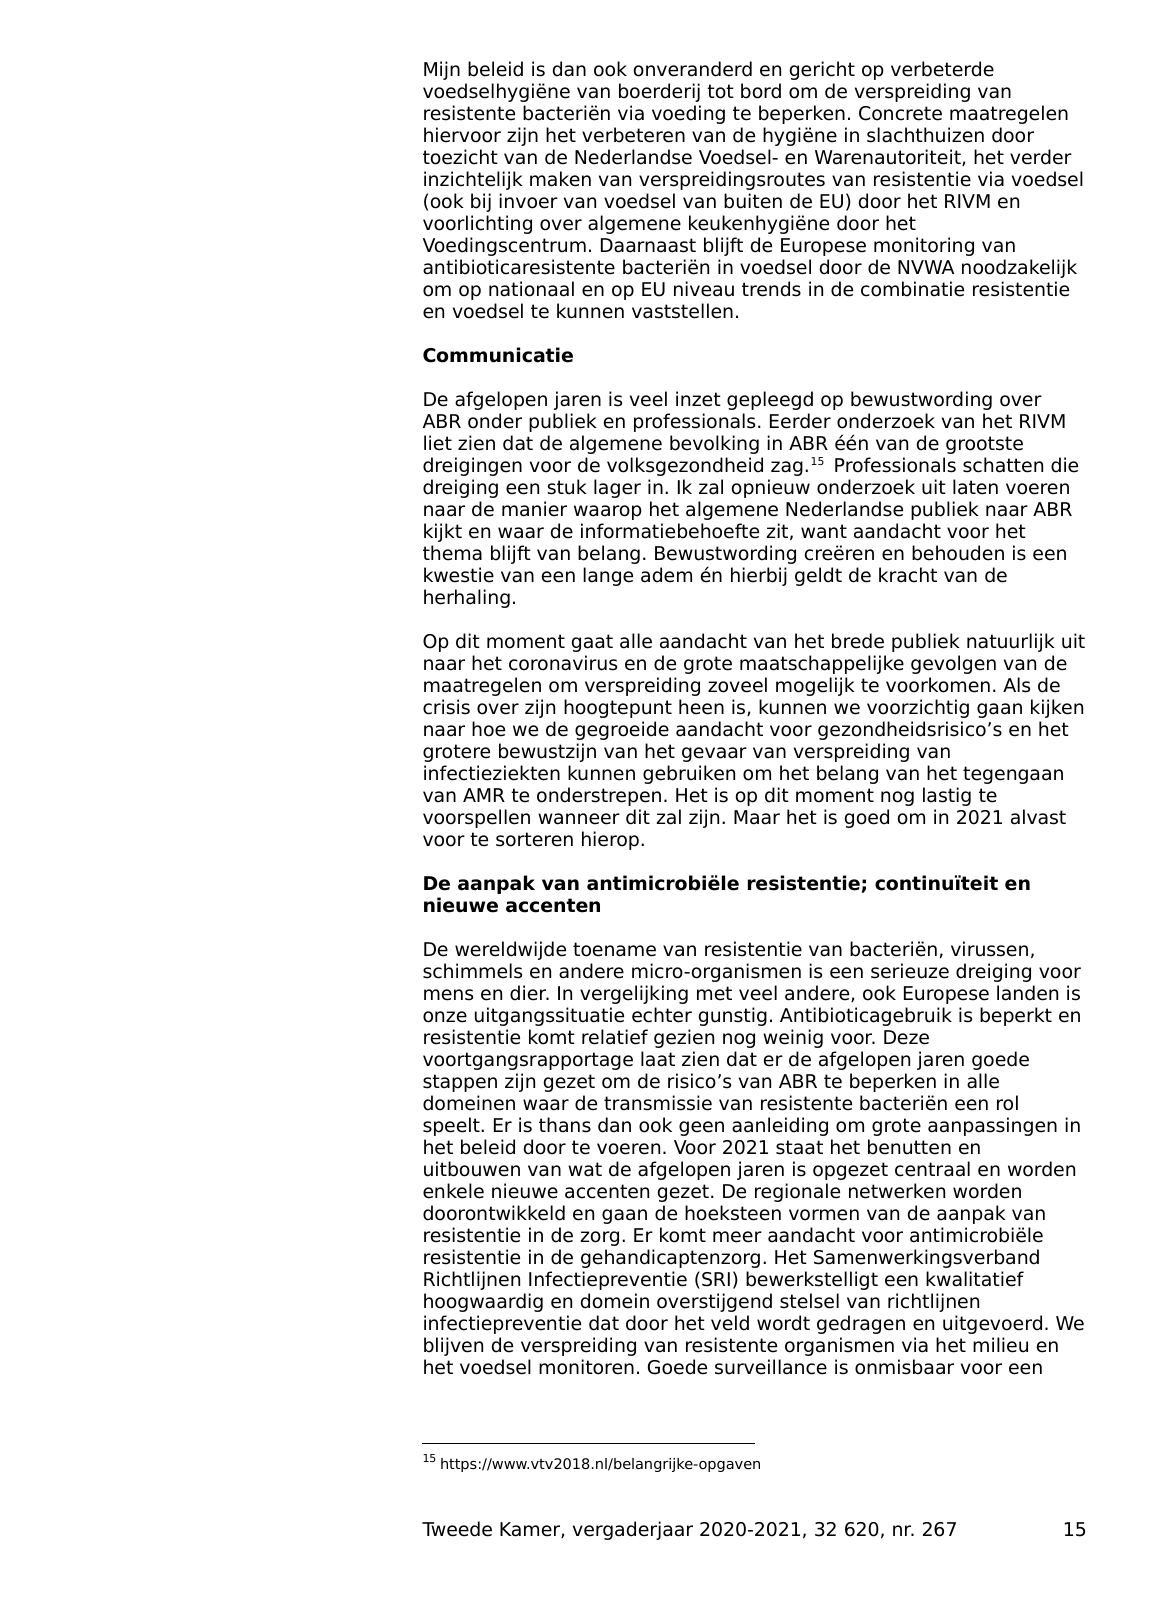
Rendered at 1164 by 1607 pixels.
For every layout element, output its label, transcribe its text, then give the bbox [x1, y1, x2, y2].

text De wereldwijde toename van resistentie van bacteriën, virussen, schimmels en andere micro-organismen is een serieuze dreiging voor mens en dier. In vergelijking met veel andere, ook Europese landen is onze uitgangssituatie echter gunstig. Antibioticagebruik is beperkt en resistentie komt relatief gezien nog weinig voor. Deze voortgangsrapportage laat zien dat er de afgelopen jaren goede stappen zijn gezet om de risico’s van ABR te beperken in alle domeinen waar de transmissie van resistente bacteriën een rol speelt. Er is thans dan ook geen aanleiding om grote aanpassingen in het beleid door te voeren. Voor 2021 staat het benutten en uitbouwen van wat de afgelopen jaren is opgezet centraal en worden enkele nieuwe accenten gezet. De regionale netwerken worden doorontwikkeld en gaan de hoeksteen vormen van de aanpak van resistentie in de zorg. Er komt meer aandacht voor antimicrobiële resistentie in de gehandicaptenzorg. Het Samenwerkingsverband Richtlijnen Infectiepreventie (SRI) bewerkstelligt een kwalitatief hoogwaardig en domein overstijgend stelsel van richtlijnen infectiepreventie dat door het veld wordt gedragen en uitgevoerd. We blijven de verspreiding van resistente organismen via het milieu en het voedsel monitoren. Goede surveillance is onmisbaar voor een [422, 939, 1087, 1379]
subtitle De aanpak van antimicrobiële resistentie; continuïteit en nieuwe accenten [422, 873, 1087, 917]
subtitle Communicatie [422, 345, 1087, 367]
text Mijn beleid is dan ook onveranderd en gericht op verbeterde voedselhygiëne van boerderij tot bord om de verspreiding van resistente bacteriën via voeding te beperken. Concrete maatregelen hiervoor zijn het verbeteren van de hygiëne in slachthuizen door toezicht van de Nederlandse Voedsel- en Warenautoriteit, het verder inzichtelijk maken van verspreidingsroutes van resistentie via voedsel (ook bij invoer van voedsel van buiten de EU) door het RIVM en voorlichting over algemene keukenhygiëne door het Voedingscentrum. Daarnaast blijft de Europese monitoring van antibioticaresistente bacteriën in voedsel door de NVWA noodzakelijk om op nationaal en op EU niveau trends in de combinatie resistentie en voedsel te kunnen vaststellen. [422, 59, 1087, 323]
text De afgelopen jaren is veel inzet gepleegd op bewustwording over ABR onder publiek en professionals. Eerder onderzoek van het RIVM liet zien dat de algemene bevolking in ABR één van de grootste dreigingen voor de volksgezondheid zag. Professionals schatten die dreiging een stuk lager in. Ik zal opnieuw onderzoek uit laten voeren naar de manier waarop het algemene Nederlandse publiek naar ABR kijkt en waar de informatiebehoefte zit, want aandacht voor het thema blijft van belang. Bewustwording creëren en behouden is een kwestie van een lange adem én hierbij geldt de kracht van de herhaling. [422, 389, 1087, 609]
text Op dit moment gaat alle aandacht van het brede publiek natuurlijk uit naar het coronavirus en de grote maatschappelijke gevolgen van de maatregelen om verspreiding zoveel mogelijk te voorkomen. Als de crisis over zijn hoogtepunt heen is, kunnen we voorzichtig gaan kijken naar hoe we de gegroeide aandacht voor gezondheidsrisico’s en het grotere bewustzijn van het gevaar van verspreiding van infectieziekten kunnen gebruiken om het belang van het tegengaan van AMR te onderstrepen. Het is op dit moment nog lastig te voorspellen wanneer dit zal zijn. Maar het is goed om in 2021 alvast voor te sorteren hierop. [422, 631, 1087, 851]
text https://www.vtv2018.nl/belangrijke-opgaven [422, 1452, 1087, 1474]
